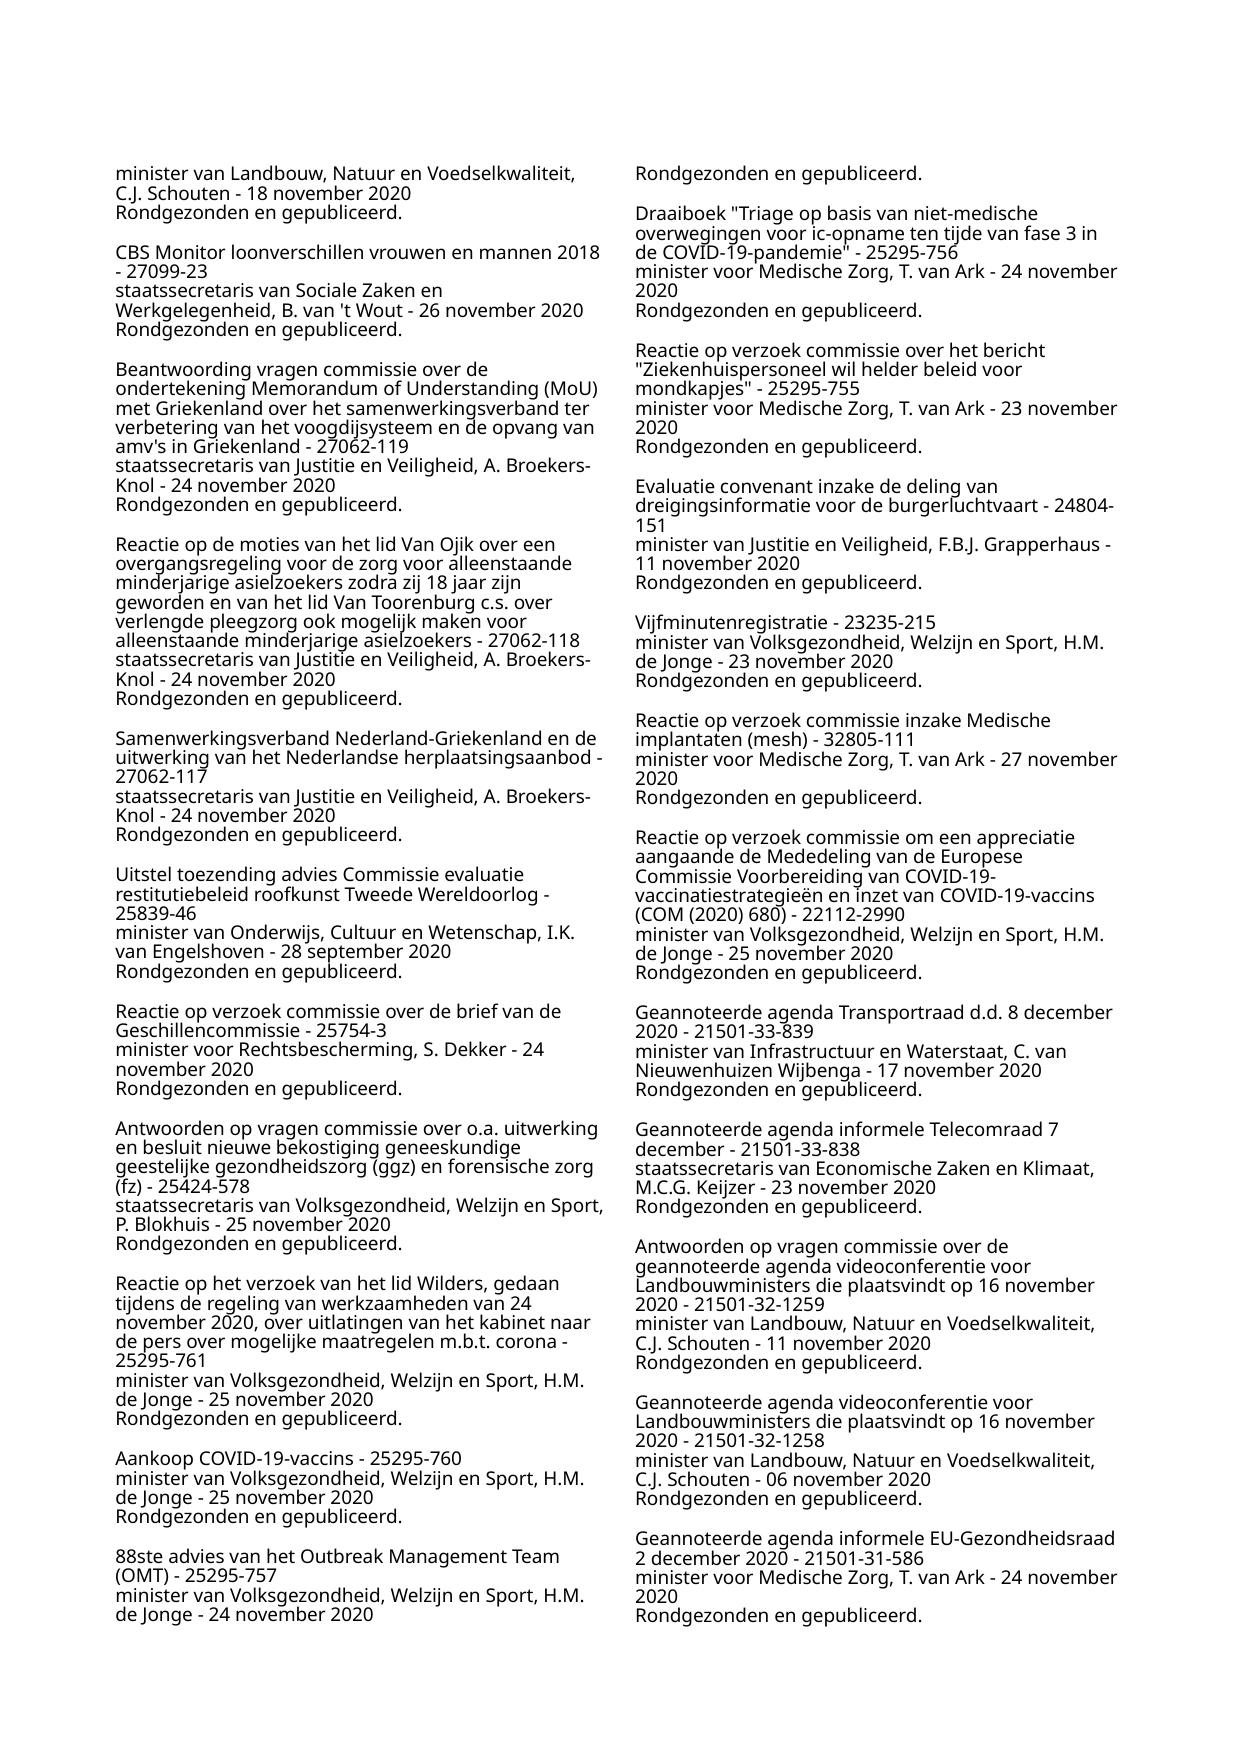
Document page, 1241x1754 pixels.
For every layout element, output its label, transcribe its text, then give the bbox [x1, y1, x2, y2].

text minister voor Rechtsbescherming, S. Dekker - 24 november 2020 [115, 1041, 605, 1080]
text Reactie op verzoek commissie om een appreciatie aangaande de Mededeling van de Europese Commissie Voorbereiding van COVID-19-vaccinatiestrategieën en inzet van COVID-19-vaccins (COM (2020) 680) - 22112-2990 [635, 829, 1125, 926]
text 88ste advies van het Outbreak Management Team (OMT) - 25295-757 [115, 1548, 605, 1587]
text Rondgezonden en gepubliceerd. [635, 165, 1125, 184]
text minister van Volksgezondheid, Welzijn en Sport, H.M. de Jonge - 25 november 2020 [115, 1469, 605, 1508]
text minister voor Medische Zorg, T. van Ark - 23 november 2020 [635, 399, 1125, 438]
text Uitstel toezending advies Commissie evaluatie restitutiebeleid roofkunst Tweede Wereldoorlog - 25839-46 [115, 866, 605, 924]
text minister voor Medische Zorg, T. van Ark - 24 november 2020 [635, 263, 1125, 302]
text Aankoop COVID-19-vaccins - 25295-760 [115, 1450, 605, 1469]
text minister voor Medische Zorg, T. van Ark - 27 november 2020 [635, 751, 1125, 789]
text minister van Landbouw, Natuur en Voedselkwaliteit, C.J. Schouten - 06 november 2020 [635, 1452, 1125, 1490]
text Rondgezonden en gepubliceerd. [635, 302, 1125, 321]
text staatssecretaris van Economische Zaken en Klimaat, M.C.G. Keijzer - 23 november 2020 [635, 1160, 1125, 1198]
text minister van Volksgezondheid, Welzijn en Sport, H.M. de Jonge - 25 november 2020 [115, 1372, 605, 1410]
text Geannoteerde agenda informele Telecomraad 7 december - 21501-33-838 [635, 1121, 1125, 1160]
text Rondgezonden en gepubliceerd. [115, 1508, 605, 1527]
text Rondgezonden en gepubliceerd. [115, 963, 605, 982]
text Rondgezonden en gepubliceerd. [115, 204, 605, 223]
text Rondgezonden en gepubliceerd. [635, 1198, 1125, 1218]
text minister van Landbouw, Natuur en Voedselkwaliteit, C.J. Schouten - 11 november 2020 [635, 1315, 1125, 1354]
text CBS Monitor loonverschillen vrouwen en mannen 2018 - 27099-23 [115, 244, 605, 282]
text Reactie op de moties van het lid Van Ojik over een overgangsregeling voor de zorg voor alleenstaande minderjarige asielzoekers zodra zij 18 jaar zijn geworden en van het lid Van Toorenburg c.s. over verlengde pleegzorg ook mogelijk maken voor alleenstaande minderjarige asielzoekers - 27062-118 [115, 536, 605, 651]
text Rondgezonden en gepubliceerd. [115, 1080, 605, 1099]
text Rondgezonden en gepubliceerd. [115, 321, 605, 340]
text Reactie op verzoek commissie over het bericht "Ziekenhuispersoneel wil helder beleid voor mondkapjes" - 25295-755 [635, 342, 1125, 399]
text Rondgezonden en gepubliceerd. [115, 826, 605, 846]
text Rondgezonden en gepubliceerd. [115, 1410, 605, 1429]
text Rondgezonden en gepubliceerd. [115, 1235, 605, 1255]
text Reactie op het verzoek van het lid Wilders, gedaan tijdens de regeling van werkzaamheden van 24 november 2020, over uitlatingen van het kabinet naar de pers over mogelijke maatregelen m.b.t. corona - 25295-761 [115, 1275, 605, 1372]
text staatssecretaris van Justitie en Veiligheid, A. Broekers-Knol - 24 november 2020 [115, 457, 605, 496]
text Rondgezonden en gepubliceerd. [115, 690, 605, 709]
text staatssecretaris van Volksgezondheid, Welzijn en Sport, P. Blokhuis - 25 november 2020 [115, 1197, 605, 1235]
text minister van Infrastructuur en Waterstaat, C. van Nieuwenhuizen Wijbenga - 17 november 2020 [635, 1043, 1125, 1081]
text Antwoorden op vragen commissie over o.a. uitwerking en besluit nieuwe bekostiging geneeskundige geestelijke gezondheidszorg (ggz) en forensische zorg (fz) - 25424-578 [115, 1120, 605, 1197]
text minister van Onderwijs, Cultuur en Wetenschap, I.K. van Engelshoven - 28 september 2020 [115, 924, 605, 963]
text Samenwerkingsverband Nederland-Griekenland en de uitwerking van het Nederlandse herplaatsingsaanbod - 27062-117 [115, 730, 605, 788]
text Reactie op verzoek commissie over de brief van de Geschillencommissie - 25754-3 [115, 1003, 605, 1041]
text minister van Justitie en Veiligheid, F.B.J. Grapperhaus - 11 november 2020 [635, 536, 1125, 574]
text Rondgezonden en gepubliceerd. [635, 964, 1125, 983]
text Rondgezonden en gepubliceerd. [635, 1354, 1125, 1373]
text minister van Volksgezondheid, Welzijn en Sport, H.M. de Jonge - 23 november 2020 [635, 634, 1125, 672]
text Evaluatie convenant inzake de deling van dreigingsinformatie voor de burgerluchtvaart - 24804-151 [635, 478, 1125, 536]
text staatssecretaris van Justitie en Veiligheid, A. Broekers-Knol - 24 november 2020 [115, 651, 605, 690]
text Draaiboek "Triage op basis van niet-medische overwegingen voor ic-opname ten tijde van fase 3 in de COVID-19-pandemie" - 25295-756 [635, 205, 1125, 263]
text minister van Landbouw, Natuur en Voedselkwaliteit, C.J. Schouten - 18 november 2020 [115, 165, 605, 204]
text Beantwoording vragen commissie over de ondertekening Memorandum of Understanding (MoU) met Griekenland over het samenwerkingsverband ter verbetering van het voogdijsysteem en de opvang van amv's in Griekenland - 27062-119 [115, 361, 605, 457]
text Rondgezonden en gepubliceerd. [635, 574, 1125, 594]
text Rondgezonden en gepubliceerd. [635, 789, 1125, 808]
text Antwoorden op vragen commissie over de geannoteerde agenda videoconferentie voor Landbouwministers die plaatsvindt op 16 november 2020 - 21501-32-1259 [635, 1238, 1125, 1315]
text Geannoteerde agenda videoconferentie voor Landbouwministers die plaatsvindt op 16 november 2020 - 21501-32-1258 [635, 1394, 1125, 1452]
text Rondgezonden en gepubliceerd. [635, 1490, 1125, 1509]
text Rondgezonden en gepubliceerd. [115, 496, 605, 515]
text Rondgezonden en gepubliceerd. [635, 1081, 1125, 1101]
text Rondgezonden en gepubliceerd. [635, 1607, 1125, 1627]
text staatssecretaris van Justitie en Veiligheid, A. Broekers-Knol - 24 november 2020 [115, 788, 605, 826]
text staatssecretaris van Sociale Zaken en Werkgelegenheid, B. van 't Wout - 26 november 2020 [115, 282, 605, 321]
text minister voor Medische Zorg, T. van Ark - 24 november 2020 [635, 1569, 1125, 1607]
text Vijfminutenregistratie - 23235-215 [635, 614, 1125, 634]
text Rondgezonden en gepubliceerd. [635, 672, 1125, 691]
text minister van Volksgezondheid, Welzijn en Sport, H.M. de Jonge - 24 november 2020 [115, 1587, 605, 1625]
text Reactie op verzoek commissie inzake Medische implantaten (mesh) - 32805-111 [635, 712, 1125, 751]
text Geannoteerde agenda Transportraad d.d. 8 december 2020 - 21501-33-839 [635, 1004, 1125, 1043]
text Geannoteerde agenda informele EU-Gezondheidsraad 2 december 2020 - 21501-31-586 [635, 1530, 1125, 1569]
text Rondgezonden en gepubliceerd. [635, 438, 1125, 457]
text minister van Volksgezondheid, Welzijn en Sport, H.M. de Jonge - 25 november 2020 [635, 926, 1125, 964]
